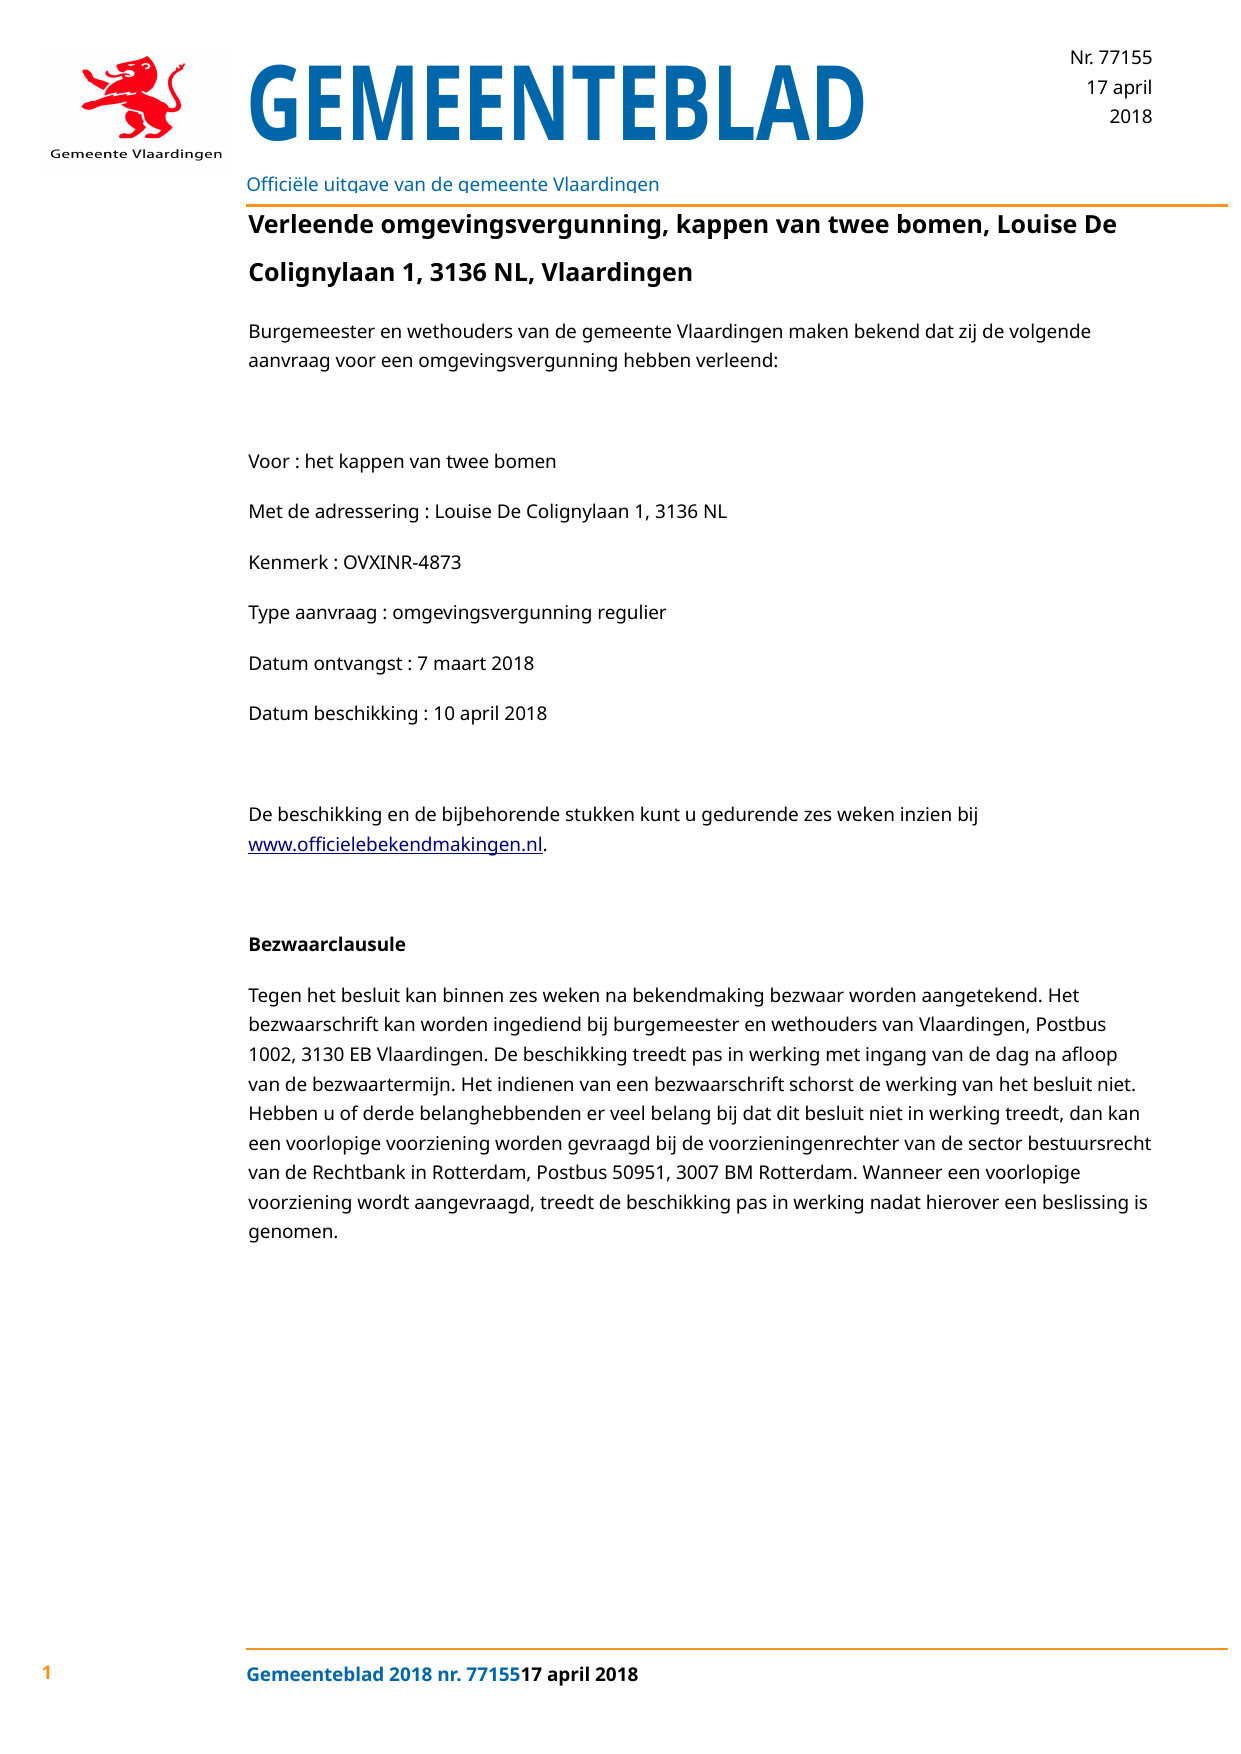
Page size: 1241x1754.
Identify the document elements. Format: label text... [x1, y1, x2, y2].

text De beschikking en de bijbehorende stukken kunt u gedurende zes weken inzien bij www.officielebekendmakingen.nl. [248, 801, 1152, 857]
text Verleende omgevingsvergunning, kappen van twee bomen, Louise De Colignylaan 1, 3136 NL, Vlaardingen [248, 207, 1152, 288]
text Burgemeester en wethouders van de gemeente Vlaardingen maken bekend dat zij de volgende aanvraag voor een omgevingsvergunning hebben verleend: [248, 318, 1152, 373]
text Met de adressering : Louise De Colignylaan 1, 3136 NL [248, 499, 1152, 524]
text Bezwaarclausule [248, 932, 1152, 957]
text Datum beschikking : 10 april 2018 [248, 700, 1152, 726]
text Tegen het besluit kan binnen zes weken na bekendmaking bezwaar worden aangetekend. Het bezwaarschrift kan worden ingediend bij burgemeester en wethouders van Vlaardingen, Postbus 1002, 3130 EB Vlaardingen. De beschikking treedt pas in werking met ingang van de dag na afloop van de bezwaartermijn. Het indienen van een bezwaarschrift schorst de werking van het besluit niet. Hebben u of derde belanghebbenden er veel belang bij dat dit besluit niet in werking treedt, dan kan een voorlopige voorziening worden gevraagd bij de voorzieningenrechter van de sector bestuursrecht van de Rechtbank in Rotterdam, Postbus 50951, 3007 BM Rotterdam. Wanneer een voorlopige voorziening wordt aangevraagd, treedt de beschikking pas in werking nadat hierover een beslissing is genomen. [248, 982, 1152, 1244]
text Kenmerk : OVXINR-4873 [248, 549, 1152, 575]
text Datum ontvangst : 7 maart 2018 [248, 650, 1152, 676]
picture [41, 47, 231, 172]
text Voor : het kappen van twee bomen [248, 448, 1152, 474]
text Type aanvraag : omgevingsvergunning regulier [248, 599, 1152, 625]
